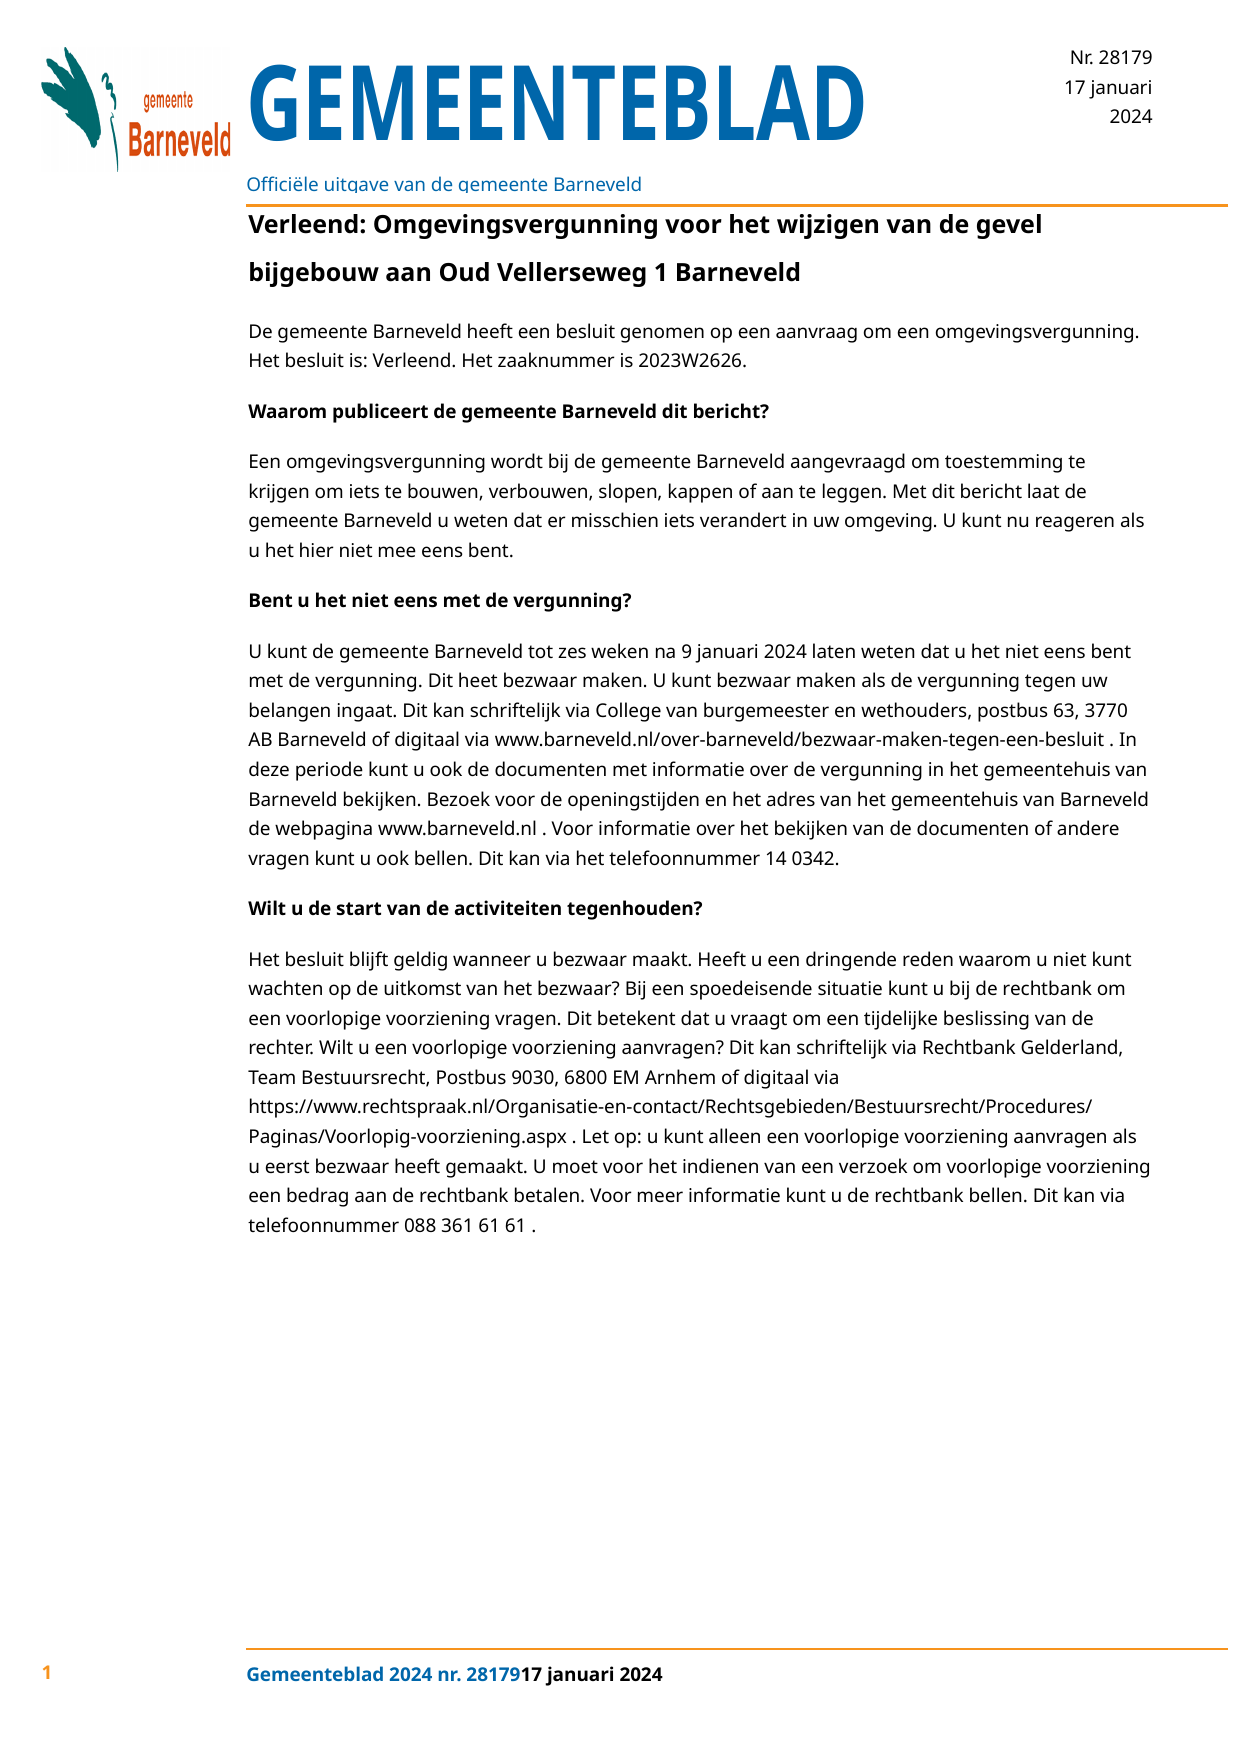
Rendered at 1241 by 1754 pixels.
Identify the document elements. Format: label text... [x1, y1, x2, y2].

text Verleend: Omgevingsvergunning voor het wijzigen van de gevel bijgebouw aan Oud Vellerseweg 1 Barneveld [248, 207, 1152, 288]
text Een omgevingsvergunning wordt bij de gemeente Barneveld aangevraagd om toestemming te krijgen om iets te bouwen, verbouwen, slopen, kappen of aan te leggen. Met dit bericht laat de gemeente Barneveld u weten dat er misschien iets verandert in uw omgeving. U kunt nu reageren als u het hier niet mee eens bent. [248, 448, 1152, 563]
text U kunt de gemeente Barneveld tot zes weken na 9 januari 2024 laten weten dat u het niet eens bent met de vergunning. Dit heet bezwaar maken. U kunt bezwaar maken als de vergunning tegen uw belangen ingaat. Dit kan schriftelijk via College van burgemeester en wethouders, postbus 63, 3770 AB Barneveld of digitaal via www.barneveld.nl/over-barneveld/bezwaar-maken-tegen-een-besluit . In deze periode kunt u ook de documenten met informatie over de vergunning in het gemeentehuis van Barneveld bekijken. Bezoek voor de openingstijden en het adres van het gemeentehuis van Barneveld de webpagina www.barneveld.nl . Voor informatie over het bekijken van de documenten of andere vragen kunt u ook bellen. Dit kan via het telefoonnummer 14 0342. [248, 638, 1152, 871]
picture [41, 47, 231, 172]
text Waarom publiceert de gemeente Barneveld dit bericht? [248, 398, 1152, 424]
text Wilt u de start van de activiteiten tegenhouden? [248, 895, 1152, 921]
text De gemeente Barneveld heeft een besluit genomen op een aanvraag om een omgevingsvergunning. Het besluit is: Verleend. Het zaaknummer is 2023W2626. [248, 318, 1152, 373]
text Het besluit blijft geldig wanneer u bezwaar maakt. Heeft u een dringende reden waarom u niet kunt wachten op de uitkomst van het bezwaar? Bij een spoedeisende situatie kunt u bij de rechtbank om een voorlopige voorziening vragen. Dit betekent dat u vraagt om een tijdelijke beslissing van de rechter. Wilt u een voorlopige voorziening aanvragen? Dit kan schriftelijk via Rechtbank Gelderland, Team Bestuursrecht, Postbus 9030, 6800 EM Arnhem of digitaal via https://www.rechtspraak.nl/Organisatie-en-contact/Rechtsgebieden/Bestuursrecht/Procedures/Paginas/Voorlopig-voorziening.aspx . Let op: u kunt alleen een voorlopige voorziening aanvragen als u eerst bezwaar heeft gemaakt. U moet voor het indienen van een verzoek om voorlopige voorziening een bedrag aan de rechtbank betalen. Voor meer informatie kunt u de rechtbank bellen. Dit kan via telefoonnummer 088 361 61 61 . [248, 946, 1152, 1238]
text Bent u het niet eens met de vergunning? [248, 587, 1152, 613]
